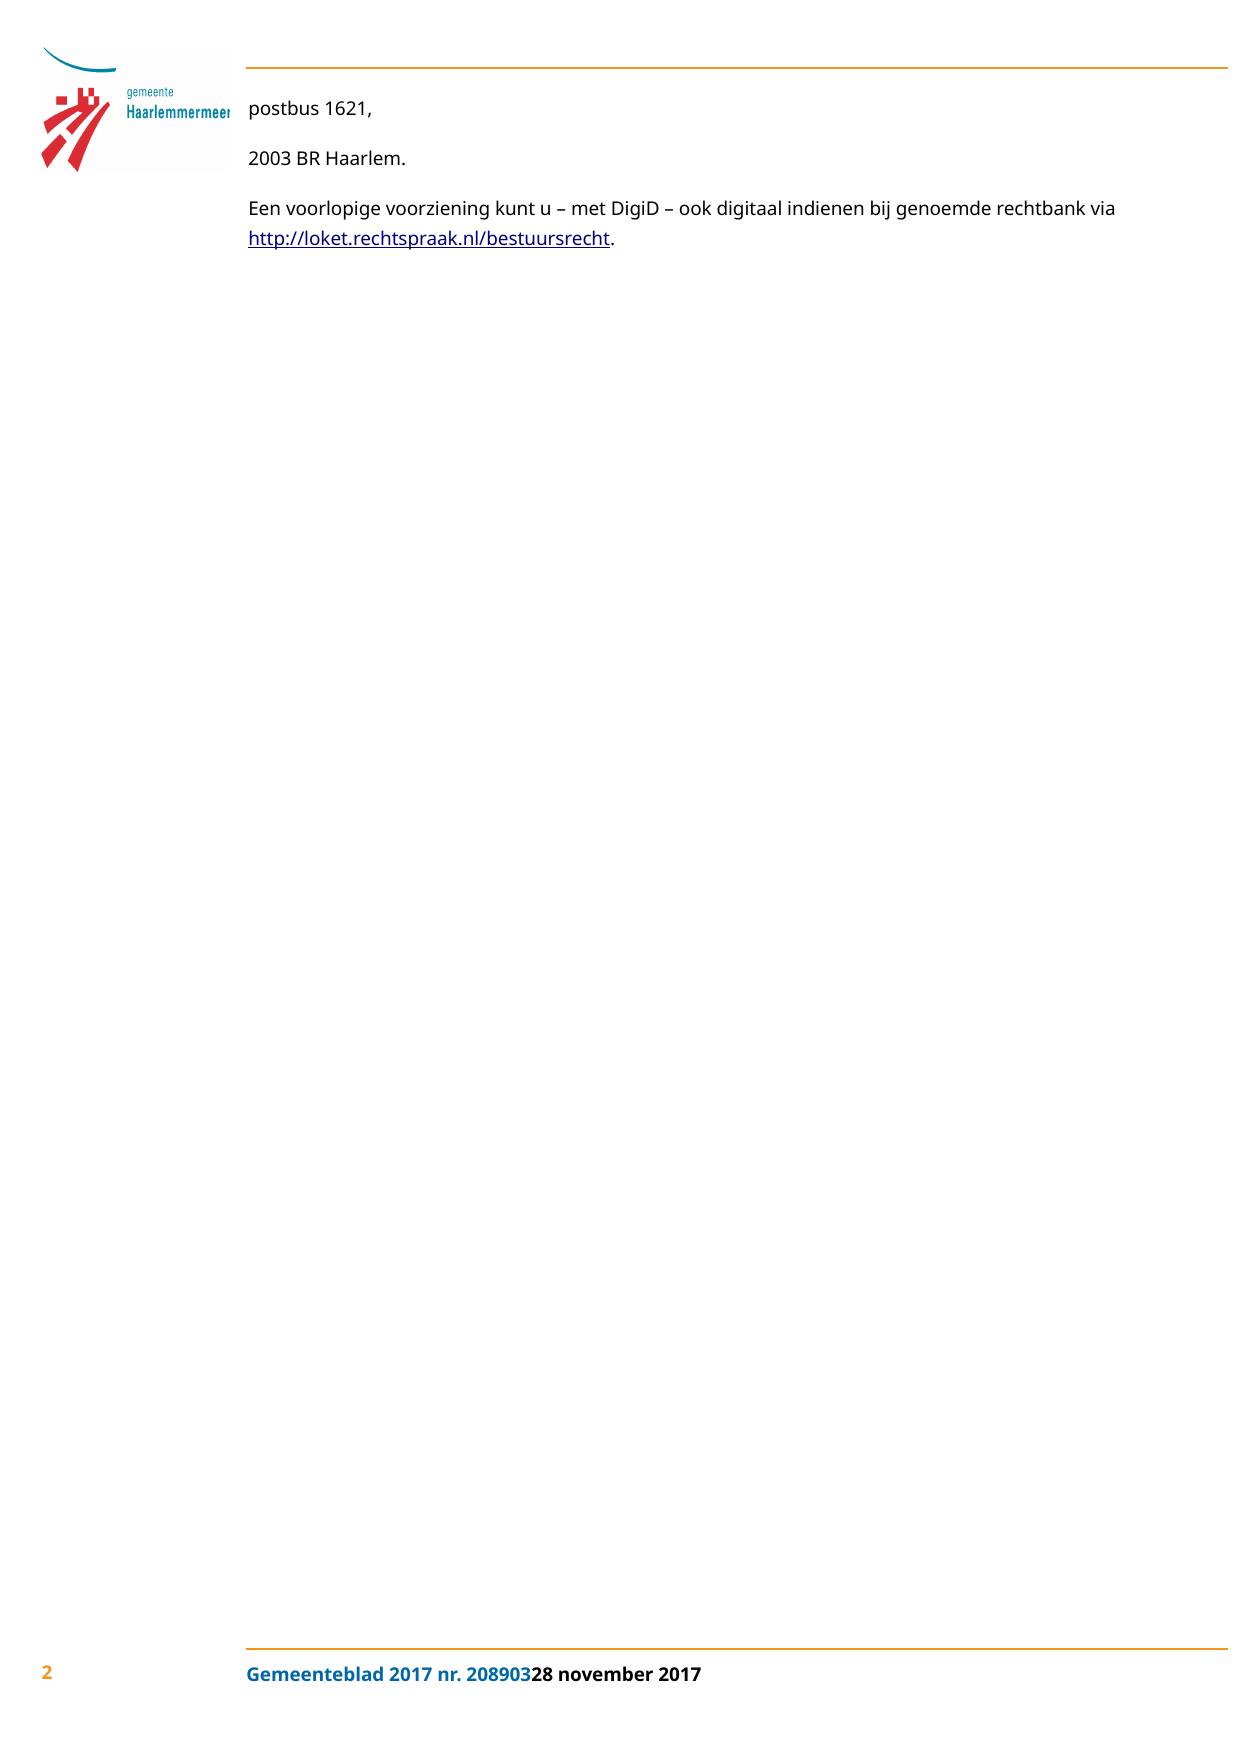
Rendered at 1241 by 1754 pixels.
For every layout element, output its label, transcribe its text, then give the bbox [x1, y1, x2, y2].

text 2003 BR Haarlem. [248, 145, 1152, 171]
text postbus 1621, [248, 95, 1152, 121]
text Een voorlopige voorziening kunt u – met DigiD – ook digitaal indienen bij genoemde rechtbank via http://loket.rechtspraak.nl/bestuursrecht. [248, 196, 1152, 251]
picture [41, 47, 231, 172]
